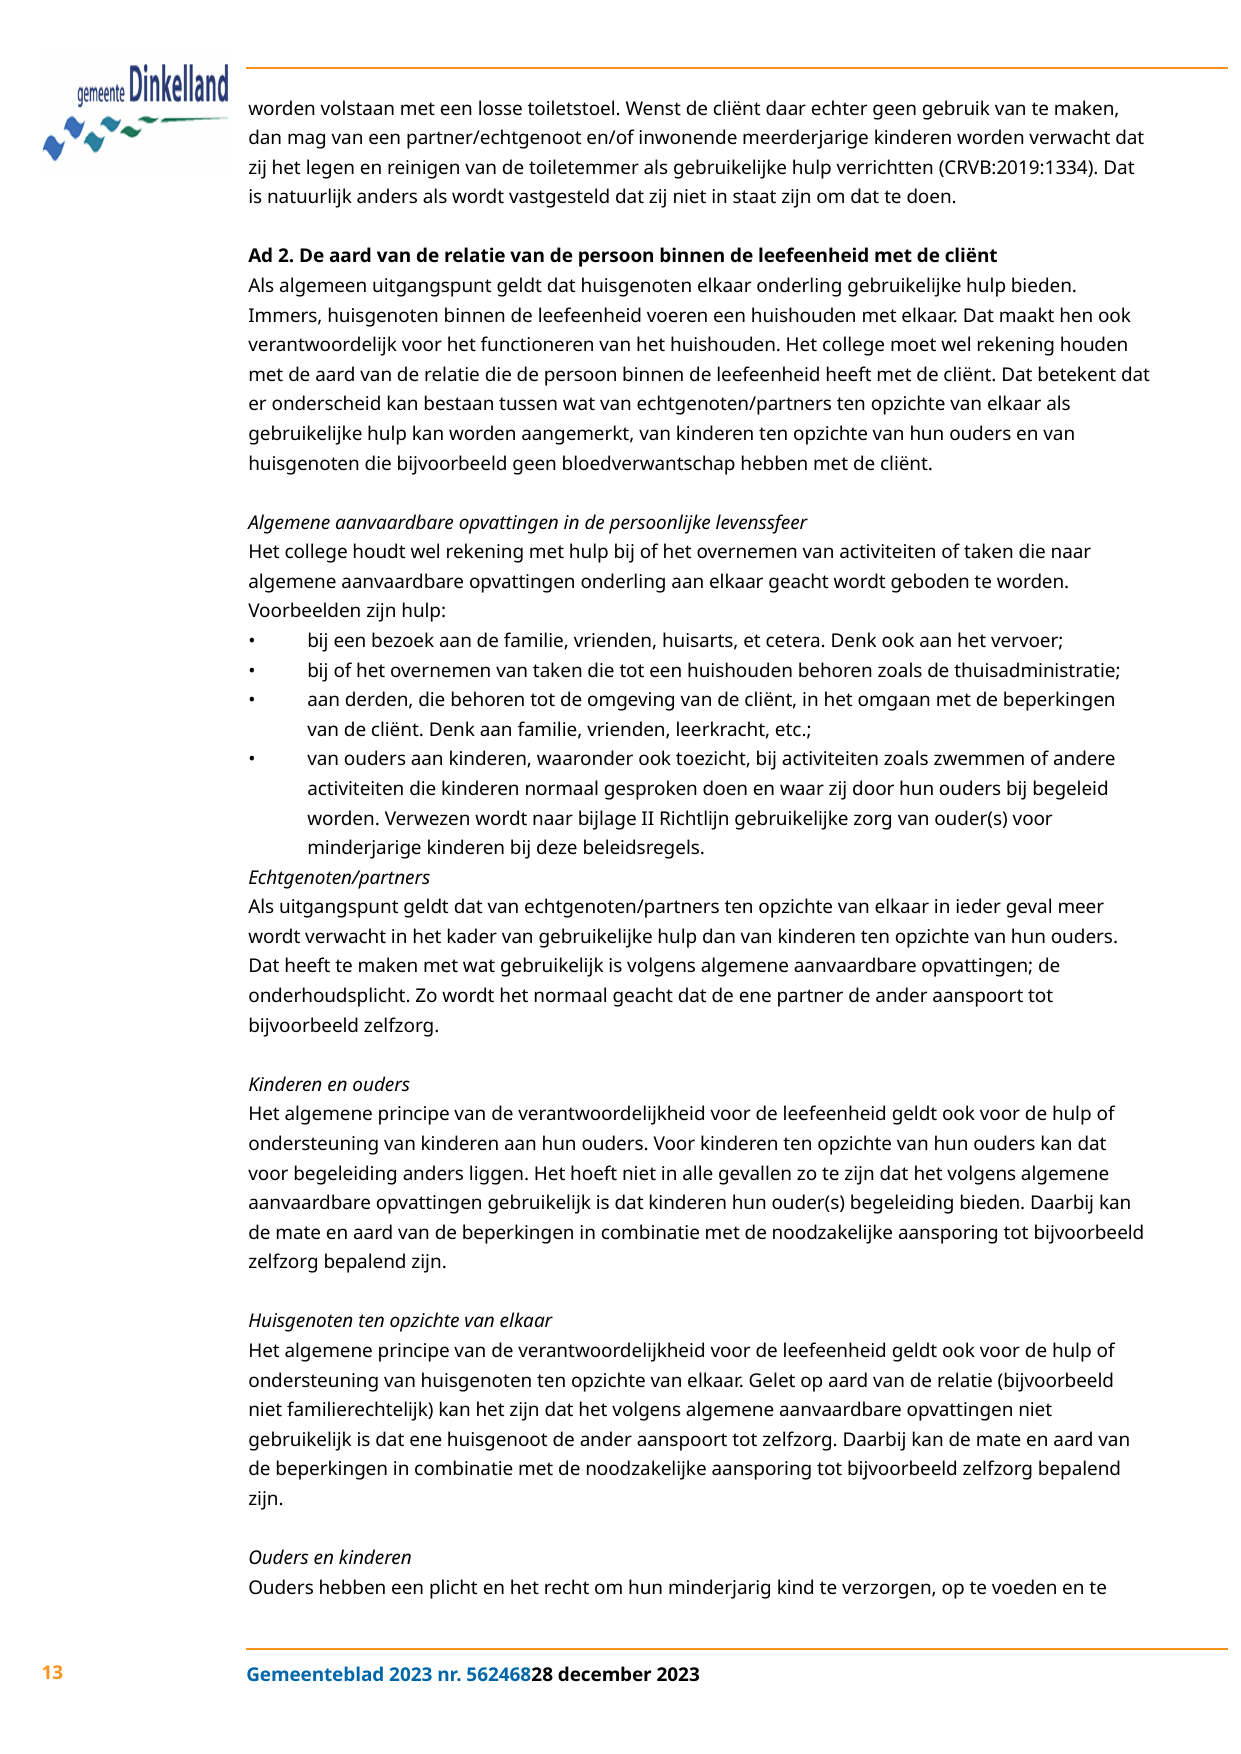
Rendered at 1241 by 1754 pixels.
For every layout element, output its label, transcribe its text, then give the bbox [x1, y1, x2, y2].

text Huisgenoten ten opzichte van elkaar [248, 1308, 1152, 1333]
list aan derden, die behoren tot de omgeving van de cliënt, in het omgaan met de beperkingen van de cliënt. Denk aan familie, vrienden, leerkracht, etc.; [248, 686, 1152, 742]
text Als uitgangspunt geldt dat van echtgenoten/partners ten opzichte van elkaar in ieder geval meer wordt verwacht in het kader van gebruikelijke hulp dan van kinderen ten opzichte van hun ouders. Dat heeft te maken met wat gebruikelijk is volgens algemene aanvaardbare opvattingen; de onderhoudsplicht. Zo wordt het normaal geacht dat de ene partner de ander aanspoort tot bijvoorbeeld zelfzorg. [248, 893, 1152, 1038]
text worden volstaan met een losse toiletstoel. Wenst de cliënt daar echter geen gebruik van te maken, dan mag van een partner/echtgenoot en/of inwonende meerderjarige kinderen worden verwacht dat zij het legen en reinigen van de toiletemmer als gebruikelijke hulp verrichtten (CRVB:2019:1334). Dat is natuurlijk anders als wordt vastgesteld dat zij niet in staat zijn om dat te doen. [248, 95, 1152, 209]
text Het algemene principe van de verantwoordelijkheid voor de leefeenheid geldt ook voor de hulp of ondersteuning van huisgenoten ten opzichte van elkaar. Gelet op aard van de relatie (bijvoorbeeld niet familierechtelijk) kan het zijn dat het volgens algemene aanvaardbare opvattingen niet gebruikelijk is dat ene huisgenoot de ander aanspoort tot zelfzorg. Daarbij kan de mate en aard van de beperkingen in combinatie met de noodzakelijke aansporing tot bijvoorbeeld zelfzorg bepalend zijn. [248, 1337, 1152, 1511]
text Kinderen en ouders [248, 1071, 1152, 1097]
text Het algemene principe van de verantwoordelijkheid voor de leefeenheid geldt ook voor de hulp of ondersteuning van kinderen aan hun ouders. Voor kinderen ten opzichte van hun ouders kan dat voor begeleiding anders liggen. Het hoeft niet in alle gevallen zo te zijn dat het volgens algemene aanvaardbare opvattingen gebruikelijk is dat kinderen hun ouder(s) begeleiding bieden. Daarbij kan de mate en aard van de beperkingen in combinatie met de noodzakelijke aansporing tot bijvoorbeeld zelfzorg bepalend zijn. [248, 1101, 1152, 1274]
list van ouders aan kinderen, waaronder ook toezicht, bij activiteiten zoals zwemmen of andere activiteiten die kinderen normaal gesproken doen en waar zij door hun ouders bij begeleid worden. Verwezen wordt naar bijlage II Richtlijn gebruikelijke zorg van ouder(s) voor minderjarige kinderen bij deze beleidsregels. [248, 746, 1152, 860]
picture [41, 47, 231, 172]
list bij of het overnemen van taken die tot een huishouden behoren zoals de thuisadministratie; [248, 657, 1152, 683]
text Ouders hebben een plicht en het recht om hun minderjarig kind te verzorgen, op te voeden en te [248, 1574, 1152, 1600]
text Algemene aanvaardbare opvattingen in de persoonlijke levenssfeer [248, 509, 1152, 535]
list bij een bezoek aan de familie, vrienden, huisarts, et cetera. Denk ook aan het vervoer; [248, 627, 1152, 653]
text Echtgenoten/partners [248, 864, 1152, 890]
text Ouders en kinderen [248, 1544, 1152, 1570]
text Als algemeen uitgangspunt geldt dat huisgenoten elkaar onderling gebruikelijke hulp bieden. Immers, huisgenoten binnen de leefeenheid voeren een huishouden met elkaar. Dat maakt hen ook verantwoordelijk voor het functioneren van het huishouden. Het college moet wel rekening houden met de aard van de relatie die de persoon binnen de leefeenheid heeft met de cliënt. Dat betekent dat er onderscheid kan bestaan tussen wat van echtgenoten/partners ten opzichte van elkaar als gebruikelijke hulp kan worden aangemerkt, van kinderen ten opzichte van hun ouders en van huisgenoten die bijvoorbeeld geen bloedverwantschap hebben met de cliënt. [248, 272, 1152, 476]
text Het college houdt wel rekening met hulp bij of het overnemen van activiteiten of taken die naar algemene aanvaardbare opvattingen onderling aan elkaar geacht wordt geboden te worden. Voorbeelden zijn hulp: [248, 538, 1152, 623]
text Ad 2. De aard van de relatie van de persoon binnen de leefeenheid met de cliënt [248, 243, 1152, 268]
